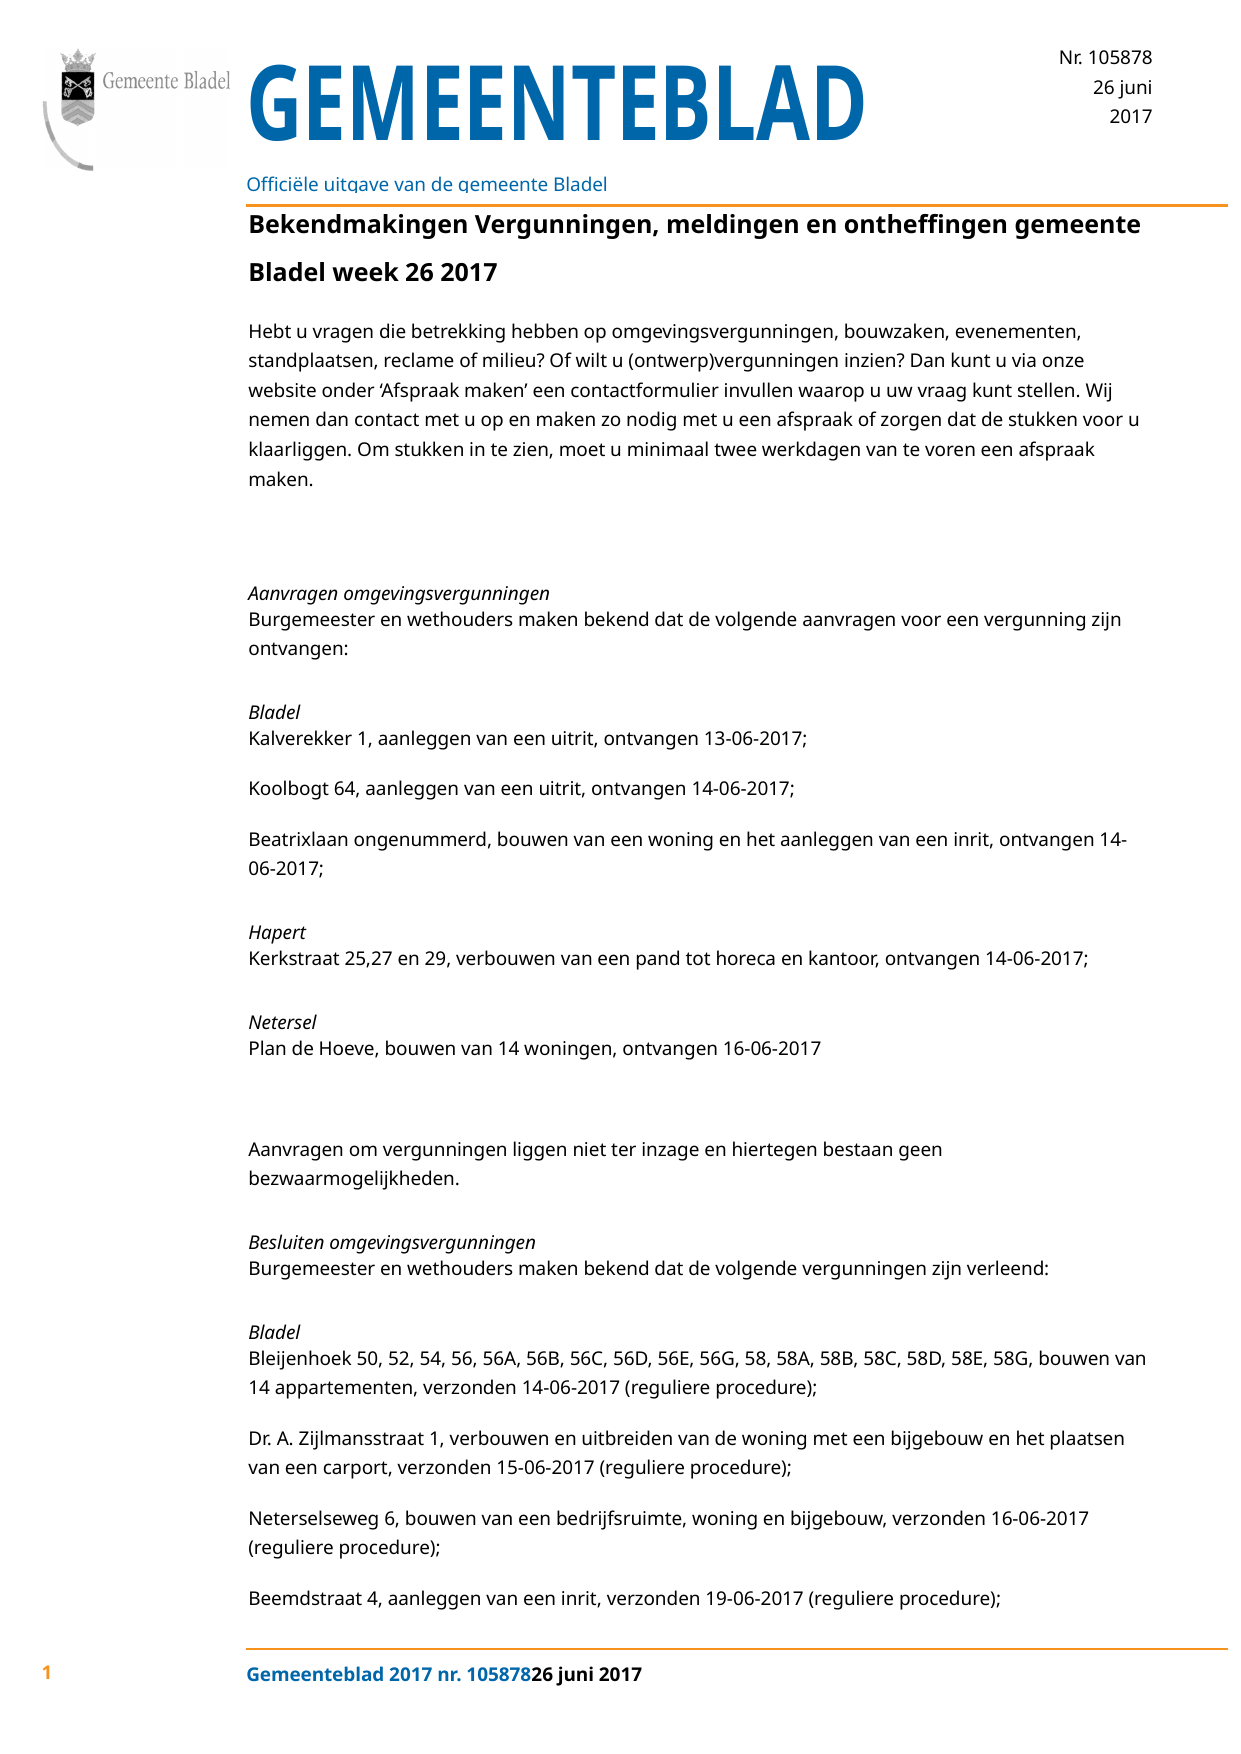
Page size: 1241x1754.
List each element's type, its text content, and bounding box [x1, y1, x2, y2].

text Netersel [248, 1009, 1152, 1035]
text Koolbogt 64, aanleggen van een uitrit, ontvangen 14-06-2017; [248, 776, 1152, 801]
text Bleijenhoek 50, 52, 54, 56, 56A, 56B, 56C, 56D, 56E, 56G, 58, 58A, 58B, 58C, 58D, 58E, 58G, bouwen van 14 appartementen, verzonden 14-06-2017 (reguliere procedure); [248, 1345, 1152, 1400]
text Kerkstraat 25,27 en 29, verbouwen van een pand tot horeca en kantoor, ontvangen 14-06-2017; [248, 945, 1152, 971]
text Beatrixlaan ongenummerd, bouwen van een woning en het aanleggen van een inrit, ontvangen 14-06-2017; [248, 826, 1152, 881]
text Neterselseweg 6, bouwen van een bedrijfsruimte, woning en bijgebouw, verzonden 16-06-2017 (reguliere procedure); [248, 1505, 1152, 1560]
text Hapert [248, 919, 1152, 945]
text Dr. A. Zijlmansstraat 1, verbouwen en uitbreiden van de woning met een bijgebouw en het plaatsen van een carport, verzonden 15-06-2017 (reguliere procedure); [248, 1425, 1152, 1480]
text Bladel [248, 1319, 1152, 1345]
picture [41, 47, 231, 172]
text Hebt u vragen die betrekking hebben op omgevingsvergunningen, bouwzaken, evenementen, standplaatsen, reclame of milieu? Of wilt u (ontwerp)vergunningen inzien? Dan kunt u via onze website onder ‘Afspraak maken’ een contactformulier invullen waarop u uw vraag kunt stellen. Wij nemen dan contact met u op en maken zo nodig met u een afspraak of zorgen dat de stukken voor u klaarliggen. Om stukken in te zien, moet u minimaal twee werkdagen van te voren een afspraak maken. [248, 318, 1152, 492]
text Bladel [248, 699, 1152, 725]
text Beemdstraat 4, aanleggen van een inrit, verzonden 19-06-2017 (reguliere procedure); [248, 1585, 1152, 1611]
text Kalverekker 1, aanleggen van een uitrit, ontvangen 13-06-2017; [248, 725, 1152, 751]
text Aanvragen om vergunningen liggen niet ter inzage en hiertegen bestaan geen bezwaarmogelijkheden. [248, 1136, 1152, 1191]
text Plan de Hoeve, bouwen van 14 woningen, ontvangen 16-06-2017 [248, 1035, 1152, 1061]
text Burgemeester en wethouders maken bekend dat de volgende vergunningen zijn verleend: [248, 1255, 1152, 1281]
text Burgemeester en wethouders maken bekend dat de volgende aanvragen voor een vergunning zijn ontvangen: [248, 606, 1152, 661]
text Besluiten omgevingsvergunningen [248, 1229, 1152, 1255]
text Bekendmakingen Vergunningen, meldingen en ontheffingen gemeente Bladel week 26 2017 [248, 207, 1152, 288]
text Aanvragen omgevingsvergunningen [248, 580, 1152, 606]
